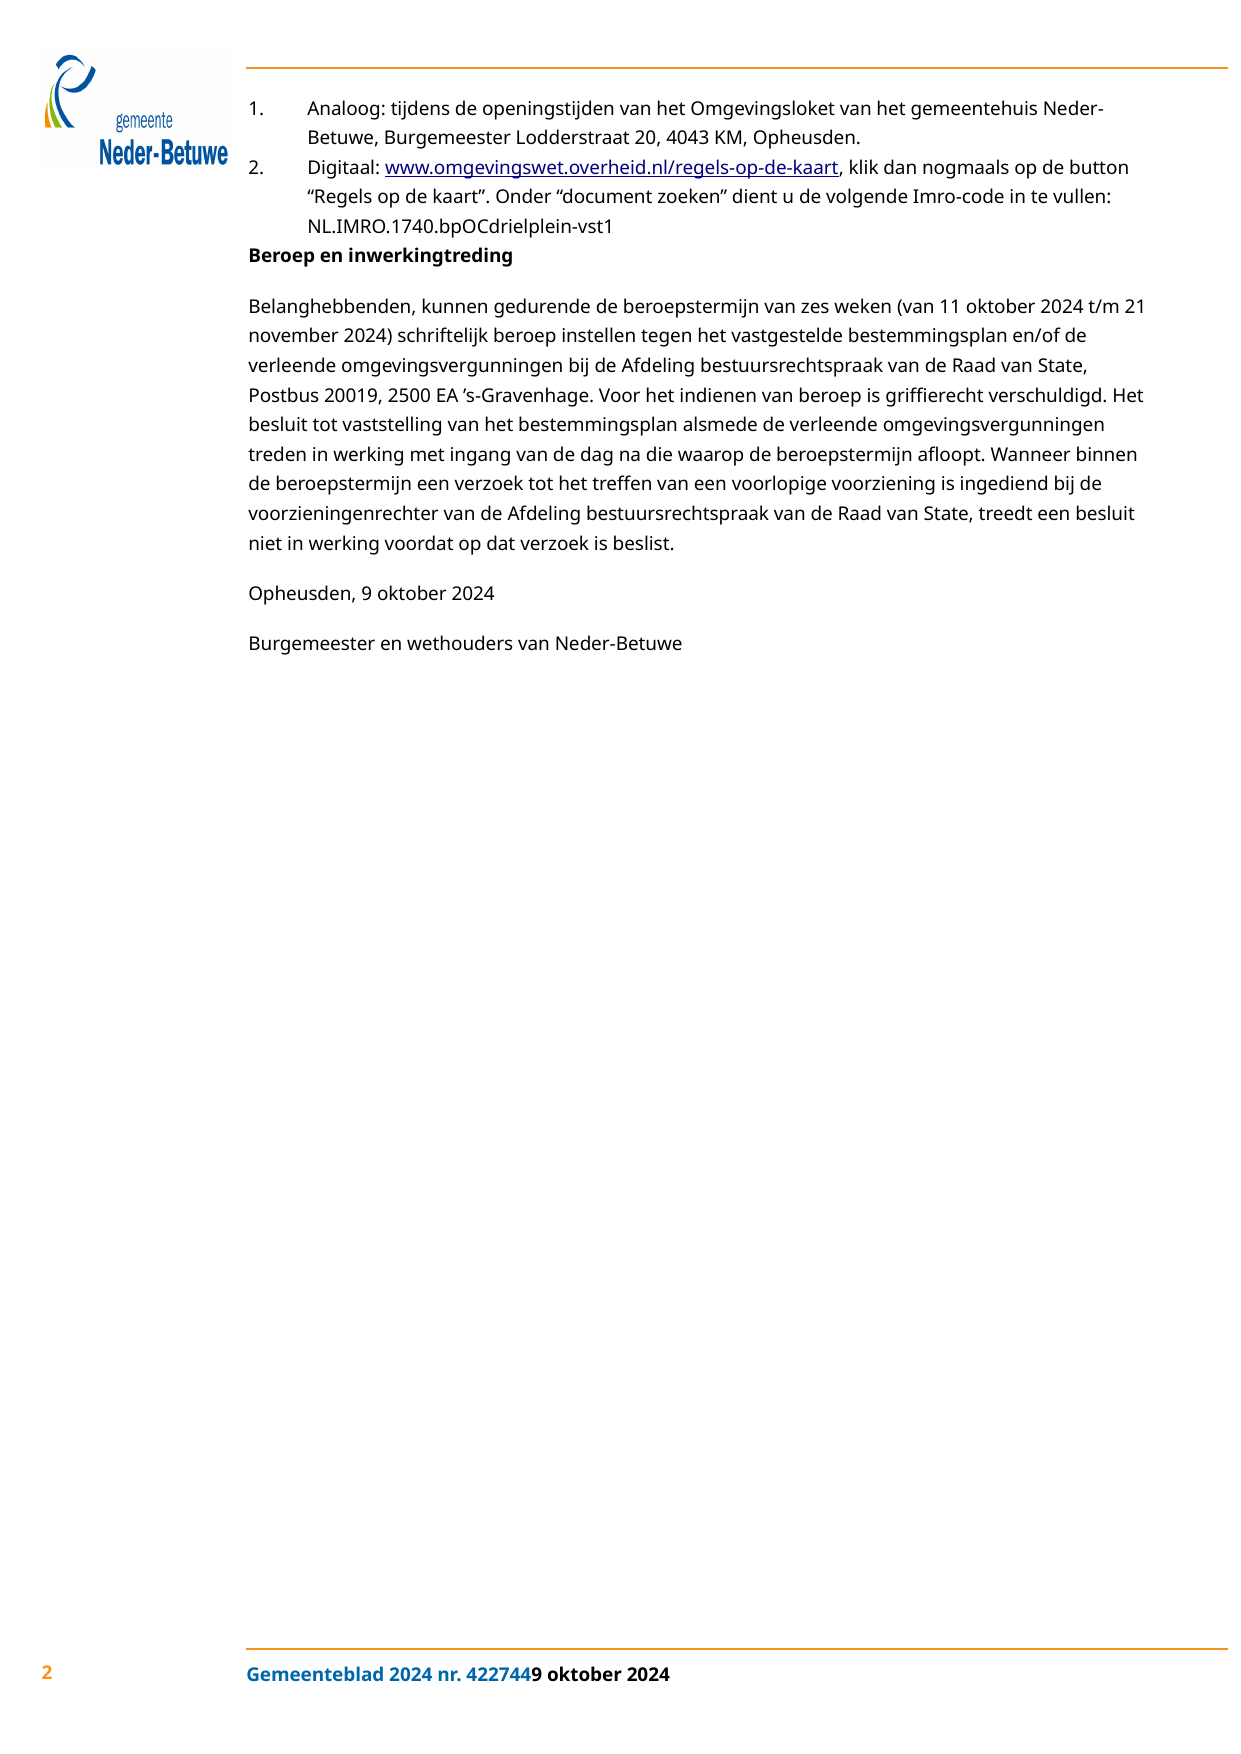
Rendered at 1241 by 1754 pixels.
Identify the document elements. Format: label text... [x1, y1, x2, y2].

text Belanghebbenden, kunnen gedurende de beroepstermijn van zes weken (van 11 oktober 2024 t/m 21 november 2024) schriftelijk beroep instellen tegen het vastgestelde bestemmingsplan en/of de verleende omgevingsvergunningen bij de Afdeling bestuursrechtspraak van de Raad van State, Postbus 20019, 2500 EA ’s-Gravenhage. Voor het indienen van beroep is griffierecht verschuldigd. Het besluit tot vaststelling van het bestemmingsplan alsmede de verleende omgevingsvergunningen treden in werking met ingang van de dag na die waarop de beroepstermijn afloopt. Wanneer binnen de beroepstermijn een verzoek tot het treffen van een voorlopige voorziening is ingediend bij de voorzieningenrechter van de Afdeling bestuursrechtspraak van de Raad van State, treedt een besluit niet in werking voordat op dat verzoek is beslist. [248, 293, 1152, 556]
text Burgemeester en wethouders van Neder-Betuwe [248, 631, 1152, 656]
picture [41, 47, 231, 172]
text Opheusden, 9 oktober 2024 [248, 580, 1152, 606]
text Beroep en inwerkingtreding [248, 243, 1152, 268]
list Analoog: tijdens de openingstijden van het Omgevingsloket van het gemeentehuis Neder-Betuwe, Burgemeester Lodderstraat 20, 4043 KM, Opheusden. [248, 95, 1152, 150]
list Digitaal: www.omgevingswet.overheid.nl/regels-op-de-kaart, klik dan nogmaals op de button “Regels op de kaart”. Onder “document zoeken” dient u de volgende Imro-code in te vullen: NL.IMRO.1740.bpOCdrielplein-vst1 [248, 154, 1152, 239]
